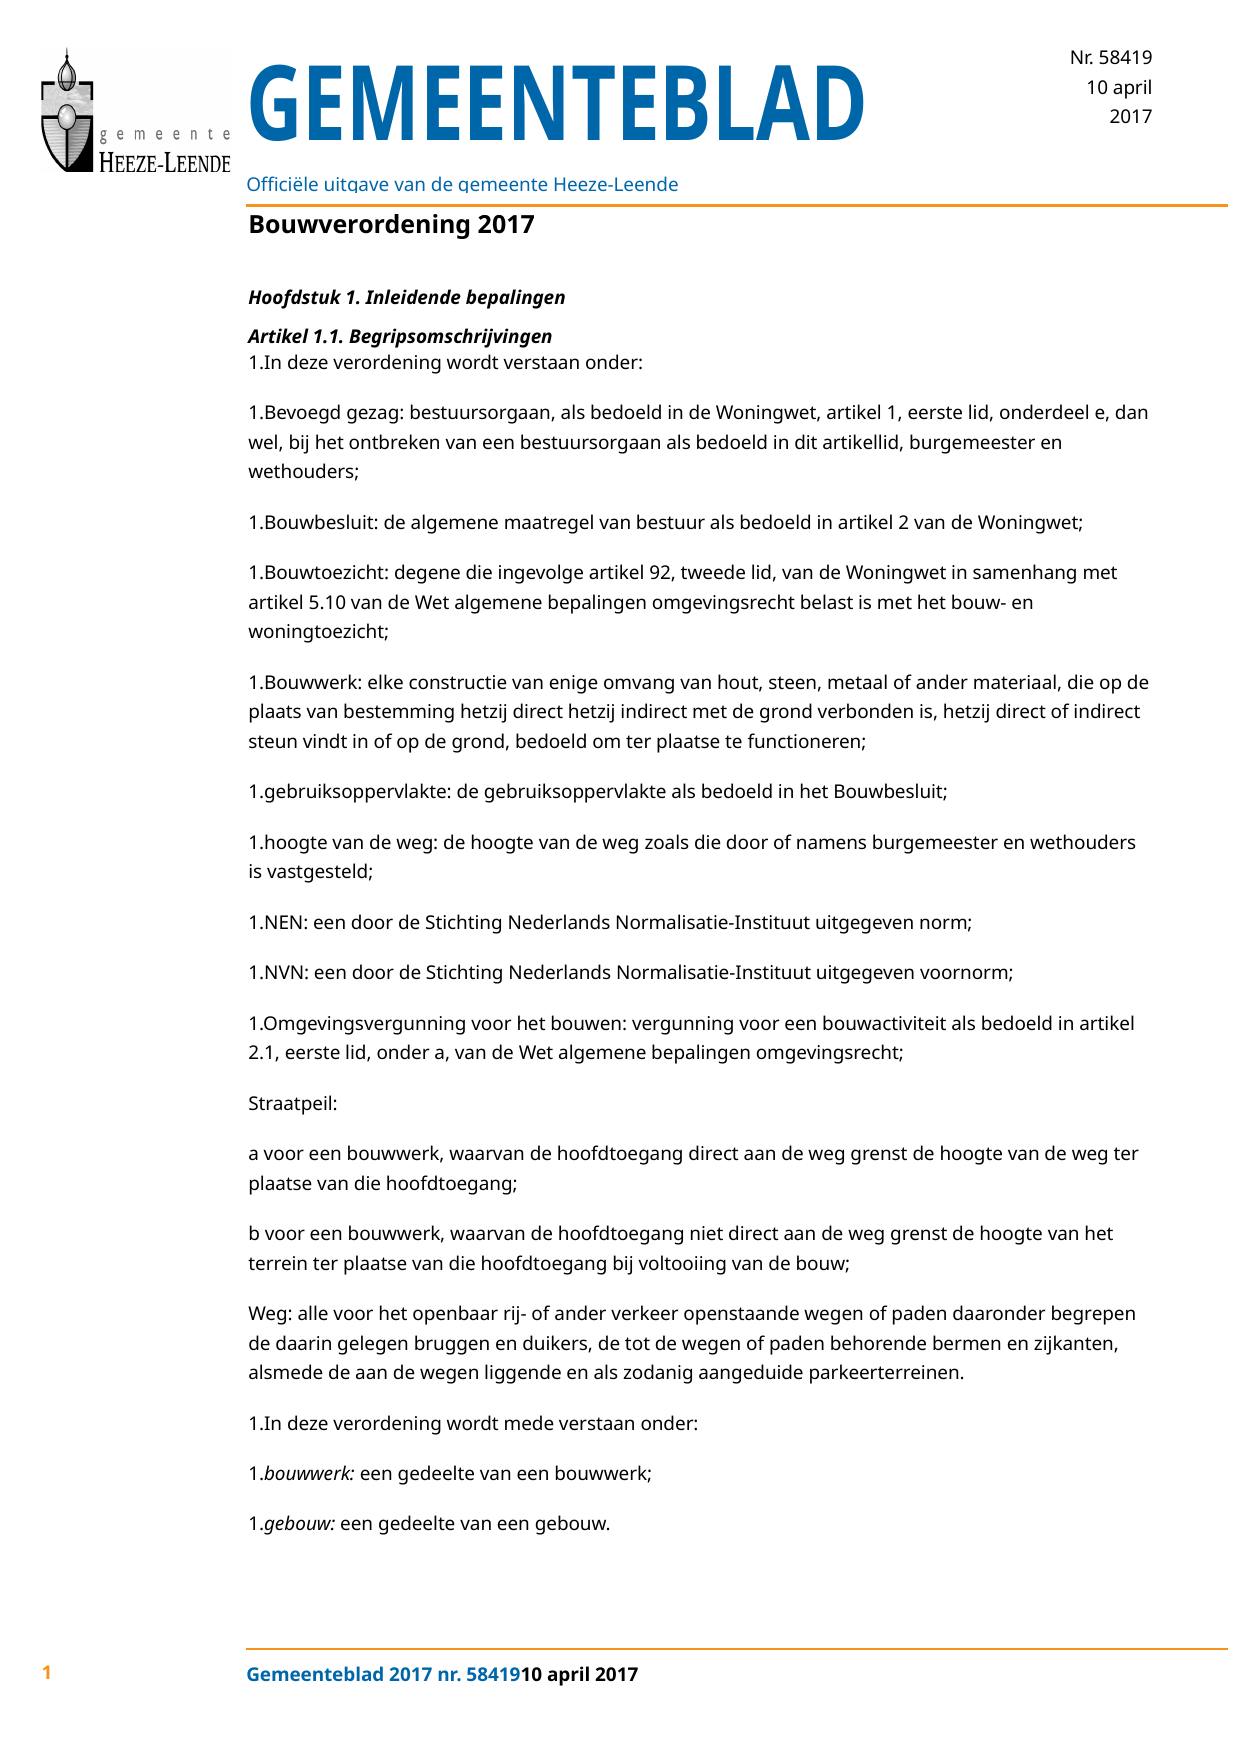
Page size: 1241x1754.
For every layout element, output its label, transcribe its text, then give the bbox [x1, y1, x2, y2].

text 1.NVN: een door de Stichting Nederlands Normalisatie-Instituut uitgegeven voornorm; [248, 959, 1152, 985]
text 1.Bevoegd gezag: bestuursorgaan, als bedoeld in de Woningwet, artikel 1, eerste lid, onderdeel e, dan wel, bij het ontbreken van een bestuursorgaan als bedoeld in dit artikellid, burgemeester en wethouders; [248, 399, 1152, 484]
text a voor een bouwwerk, waarvan de hoofdtoegang direct aan de weg grenst de hoogte van de weg ter plaatse van die hoofdtoegang; [248, 1140, 1152, 1195]
text 1.Bouwbesluit: de algemene maatregel van bestuur als bedoeld in artikel 2 van de Woningwet; [248, 509, 1152, 534]
picture [41, 47, 231, 172]
text 1.In deze verordening wordt mede verstaan onder: [248, 1410, 1152, 1435]
text 1.In deze verordening wordt verstaan onder: [248, 349, 1152, 374]
text 1.Bouwwerk: elke constructie van enige omvang van hout, steen, metaal of ander materiaal, die op de plaats van bestemming hetzij direct hetzij indirect met de grond verbonden is, hetzij direct of indirect steun vindt in of op de grond, bedoeld om ter plaatse te functioneren; [248, 669, 1152, 754]
text Hoofdstuk 1. Inleidende bepalingen [248, 284, 1152, 309]
text 1.gebruiksoppervlakte: de gebruiksoppervlakte als bedoeld in het Bouwbesluit; [248, 778, 1152, 804]
text 1.gebouw: een gedeelte van een gebouw. [248, 1511, 1152, 1536]
text Straatpeil: [248, 1090, 1152, 1115]
text Bouwverordening 2017 [248, 207, 1152, 241]
text 1.Bouwtoezicht: degene die ingevolge artikel 92, tweede lid, van de Woningwet in samenhang met artikel 5.10 van de Wet algemene bepalingen omgevingsrecht belast is met het bouw- en woningtoezicht; [248, 559, 1152, 644]
text b voor een bouwwerk, waarvan de hoofdtoegang niet direct aan de weg grenst de hoogte van het terrein ter plaatse van die hoofdtoegang bij voltooiing van de bouw; [248, 1220, 1152, 1275]
text 1.hoogte van de weg: de hoogte van de weg zoals die door of namens burgemeester en wethouders is vastgesteld; [248, 829, 1152, 884]
text 1.Omgevingsvergunning voor het bouwen: vergunning voor een bouwactiviteit als bedoeld in artikel 2.1, eerste lid, onder a, van de Wet algemene bepalingen omgevingsrecht; [248, 1010, 1152, 1065]
text Artikel 1.1. Begripsomschrijvingen [248, 323, 1152, 349]
text Weg: alle voor het openbaar rij- of ander verkeer openstaande wegen of paden daaronder begrepen de daarin gelegen bruggen en duikers, de tot de wegen of paden behorende bermen en zijkanten, alsmede de aan de wegen liggende en als zodanig aangeduide parkeerterreinen. [248, 1300, 1152, 1385]
text 1.NEN: een door de Stichting Nederlands Normalisatie-Instituut uitgegeven norm; [248, 909, 1152, 934]
text 1.bouwwerk: een gedeelte van een bouwwerk; [248, 1460, 1152, 1486]
